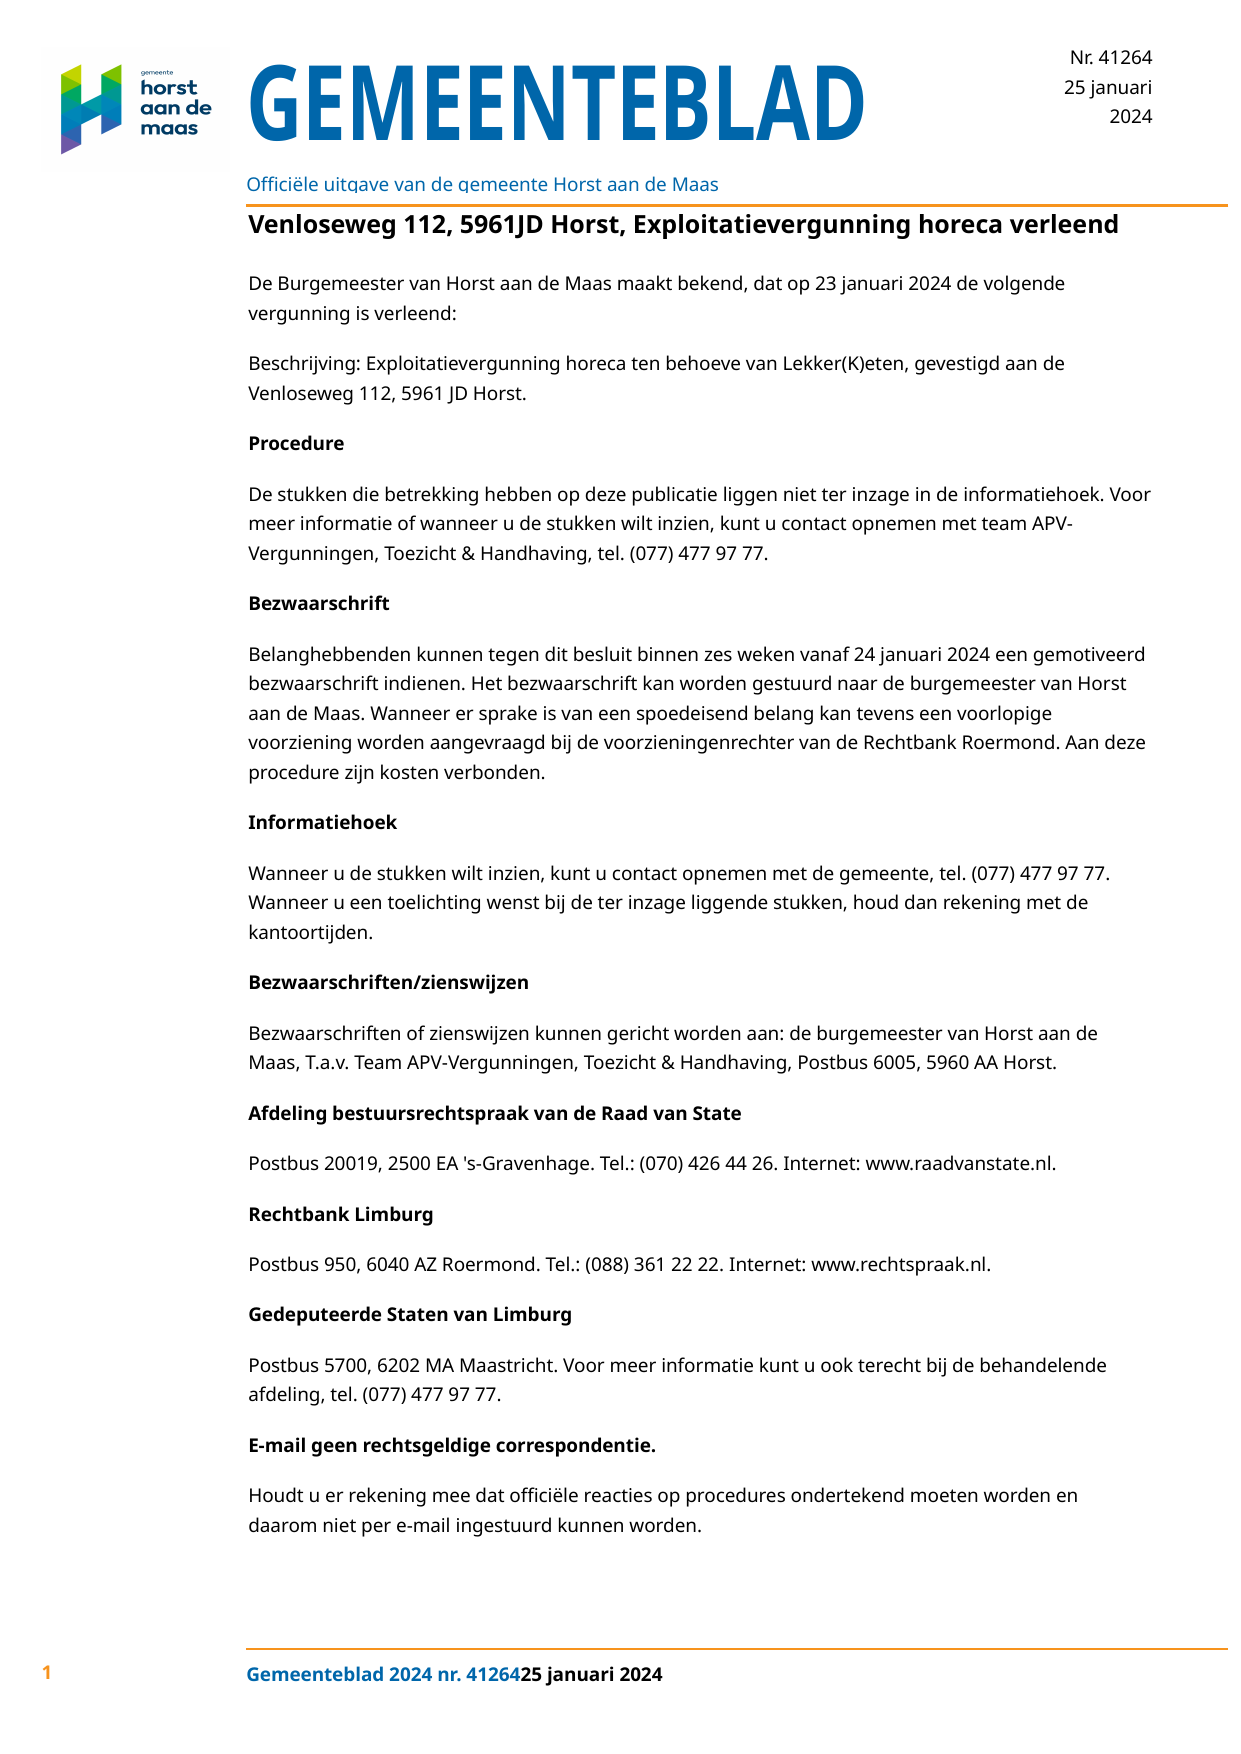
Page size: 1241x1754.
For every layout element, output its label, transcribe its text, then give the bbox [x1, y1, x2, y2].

text Venloseweg 112, 5961JD Horst, Exploitatievergunning horeca verleend [248, 207, 1152, 241]
text Postbus 950, 6040 AZ Roermond. Tel.: (088) 361 22 22. Internet: www.rechtspraak.nl. [248, 1251, 1152, 1277]
text E-mail geen rechtsgeldige correspondentie. [248, 1432, 1152, 1458]
text Gedeputeerde Staten van Limburg [248, 1302, 1152, 1327]
text Bezwaarschriften of zienswijzen kunnen gericht worden aan: de burgemeester van Horst aan de Maas, T.a.v. Team APV-Vergunningen, Toezicht & Handhaving, Postbus 6005, 5960 AA Horst. [248, 1020, 1152, 1075]
picture [41, 47, 231, 172]
text Wanneer u de stukken wilt inzien, kunt u contact opnemen met de gemeente, tel. (077) 477 97 77. Wanneer u een toelichting wenst bij de ter inzage liggende stukken, houd dan rekening met de kantoortijden. [248, 860, 1152, 945]
text Beschrijving: Exploitatievergunning horeca ten behoeve van Lekker(K)eten, gevestigd aan de Venloseweg 112, 5961 JD Horst. [248, 350, 1152, 406]
text Postbus 5700, 6202 MA Maastricht. Voor meer informatie kunt u ook terecht bij de behandelende afdeling, tel. (077) 477 97 77. [248, 1352, 1152, 1407]
text De Burgemeester van Horst aan de Maas maakt bekend, dat op 23 januari 2024 de volgende vergunning is verleend: [248, 270, 1152, 326]
text Bezwaarschrift [248, 590, 1152, 616]
text Procedure [248, 430, 1152, 456]
text Afdeling bestuursrechtspraak van de Raad van State [248, 1100, 1152, 1126]
text Informatiehoek [248, 809, 1152, 835]
text Postbus 20019, 2500 EA 's-Gravenhage. Tel.: (070) 426 44 26. Internet: www.raadvanstate.nl. [248, 1150, 1152, 1176]
text Rechtbank Limburg [248, 1201, 1152, 1226]
text Bezwaarschriften/zienswijzen [248, 969, 1152, 995]
text Houdt u er rekening mee dat officiële reacties op procedures ondertekend moeten worden en daarom niet per e-mail ingestuurd kunnen worden. [248, 1482, 1152, 1538]
text De stukken die betrekking hebben op deze publicatie liggen niet ter inzage in de informatiehoek. Voor meer informatie of wanneer u de stukken wilt inzien, kunt u contact opnemen met team APV-Vergunningen, Toezicht & Handhaving, tel. (077) 477 97 77. [248, 481, 1152, 566]
text Belanghebbenden kunnen tegen dit besluit binnen zes weken vanaf 24 januari 2024 een gemotiveerd bezwaarschrift indienen. Het bezwaarschrift kan worden gestuurd naar de burgemeester van Horst aan de Maas. Wanneer er sprake is van een spoedeisend belang kan tevens een voorlopige voorziening worden aangevraagd bij de voorzieningenrechter van de Rechtbank Roermond. Aan deze procedure zijn kosten verbonden. [248, 641, 1152, 785]
